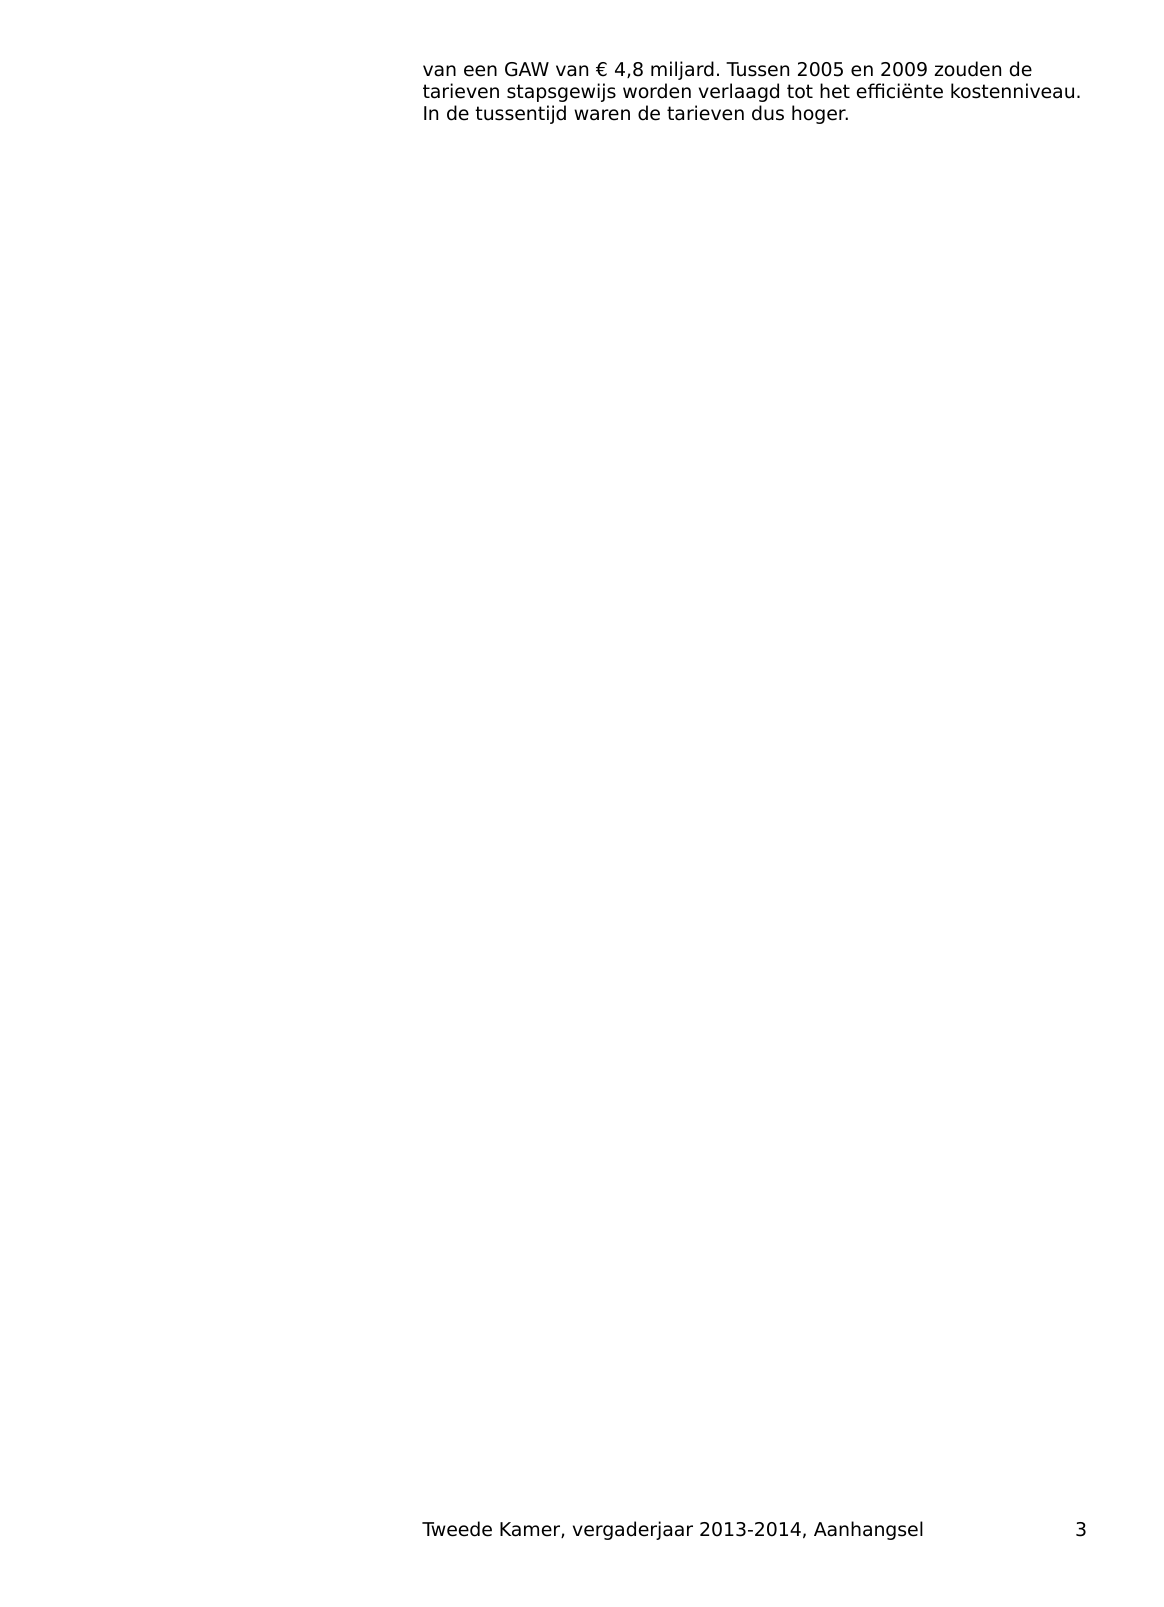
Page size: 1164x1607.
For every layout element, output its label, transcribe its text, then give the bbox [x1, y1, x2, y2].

text van een GAW van € 4,8 miljard. Tussen 2005 en 2009 zouden de tarieven stapsgewijs worden verlaagd tot het efficiënte kostenniveau. In de tussentijd waren de tarieven dus hoger. [422, 59, 1087, 125]
